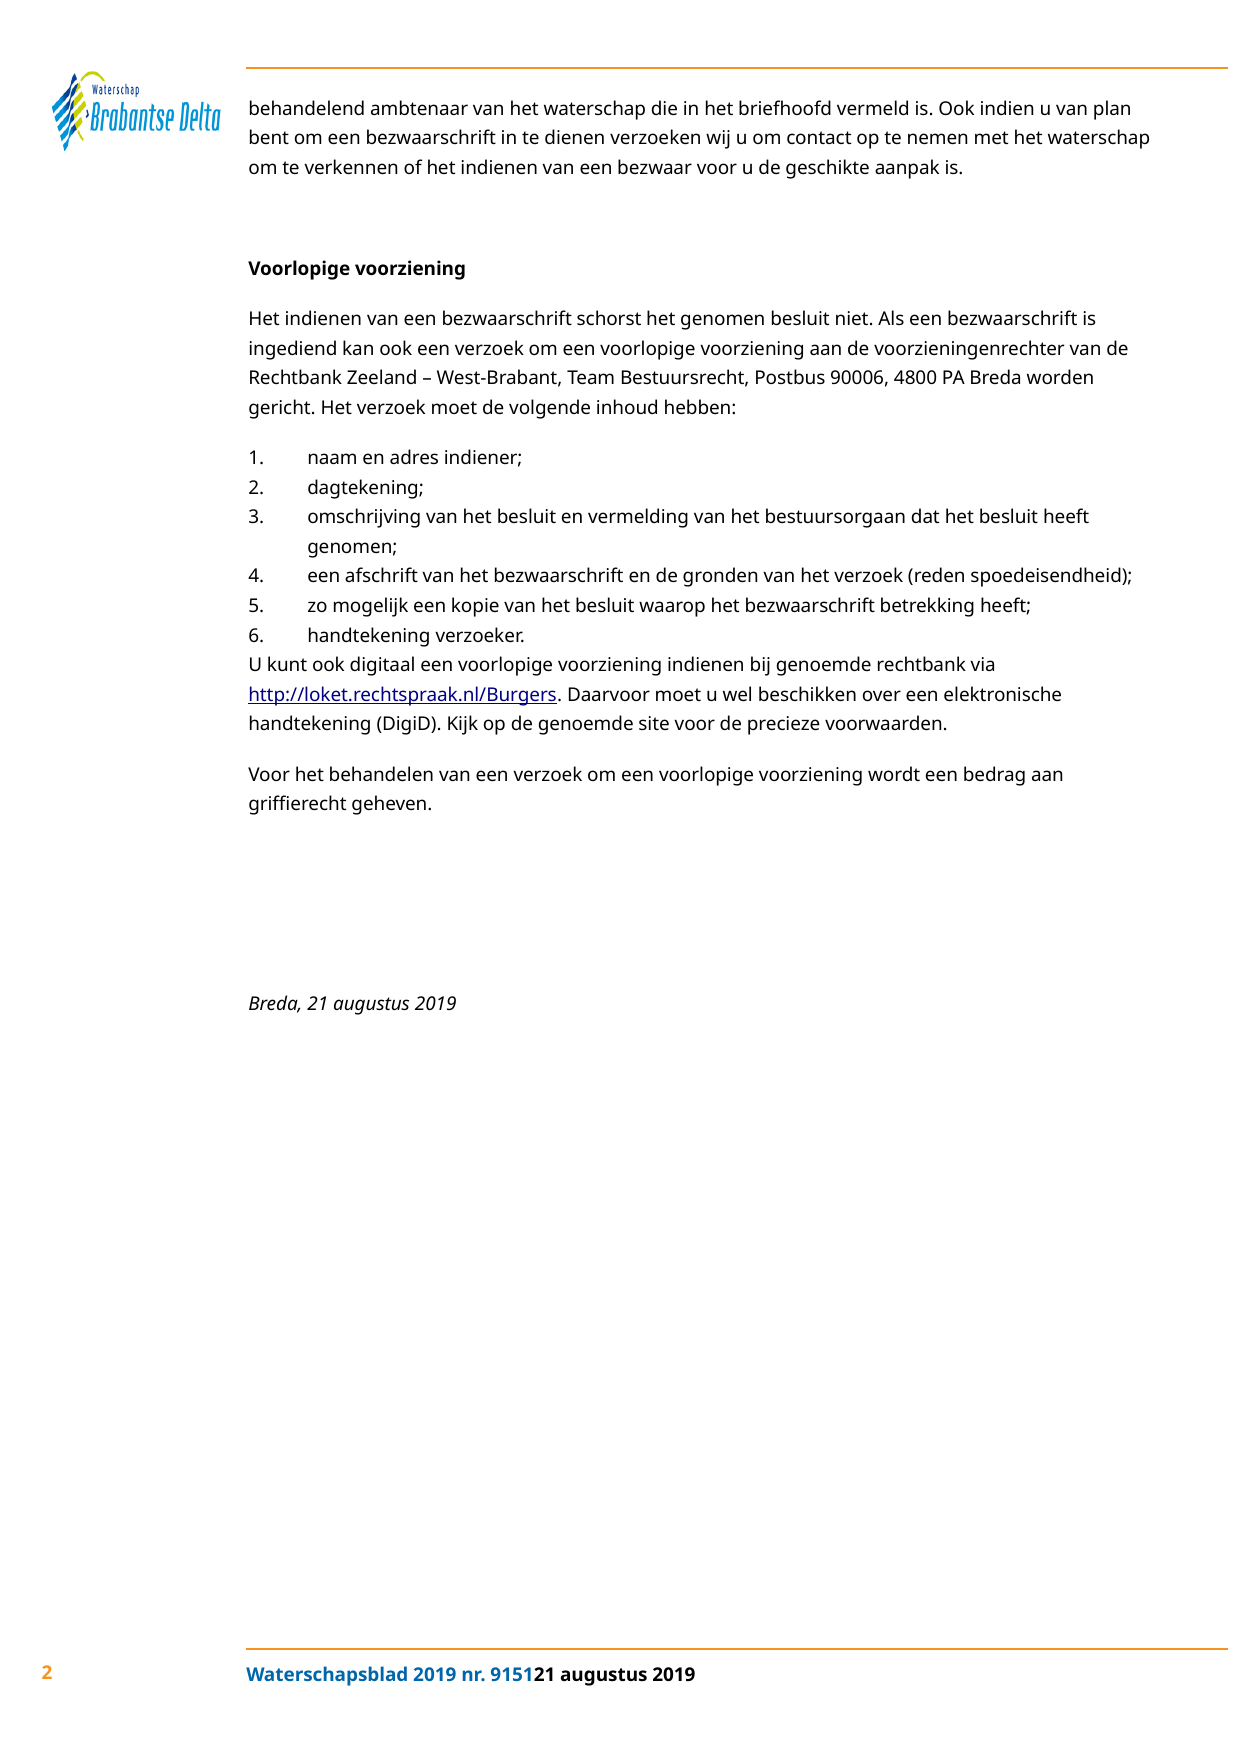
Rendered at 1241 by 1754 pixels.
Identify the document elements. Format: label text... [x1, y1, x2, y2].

picture [41, 47, 231, 172]
list omschrijving van het besluit en vermelding van het bestuursorgaan dat het besluit heeft genomen; [248, 503, 1152, 559]
text U kunt ook digitaal een voorlopige voorziening indienen bij genoemde rechtbank via http://loket.rechtspraak.nl/Burgers. Daarvoor moet u wel beschikken over een elektronische handtekening (DigiD). Kijk op de genoemde site voor de precieze voorwaarden. [248, 651, 1152, 736]
text Voor het behandelen van een verzoek om een voorlopige voorziening wordt een bedrag aan griffierecht geheven. [248, 761, 1152, 816]
list handtekening verzoeker. [248, 622, 1152, 648]
text Het indienen van een bezwaarschrift schorst het genomen besluit niet. Als een bezwaarschrift is ingediend kan ook een verzoek om een voorlopige voorziening aan de voorzieningenrechter van de Rechtbank Zeeland – West-Brabant, Team Bestuursrecht, Postbus 90006, 4800 PA Breda worden gericht. Het verzoek moet de volgende inhoud hebben: [248, 305, 1152, 420]
text Voorlopige voorziening [248, 255, 1152, 281]
text behandelend ambtenaar van het waterschap die in het briefhoofd vermeld is. Ook indien u van plan bent om een bezwaarschrift in te dienen verzoeken wij u om contact op te nemen met het waterschap om te verkennen of het indienen van een bezwaar voor u de geschikte aanpak is. [248, 95, 1152, 180]
list naam en adres indiener; [248, 444, 1152, 470]
list zo mogelijk een kopie van het besluit waarop het bezwaarschrift betrekking heeft; [248, 592, 1152, 618]
text Breda, 21 augustus 2019 [248, 990, 1152, 1015]
list dagtekening; [248, 474, 1152, 500]
list een afschrift van het bezwaarschrift en de gronden van het verzoek (reden spoedeisendheid); [248, 563, 1152, 588]
